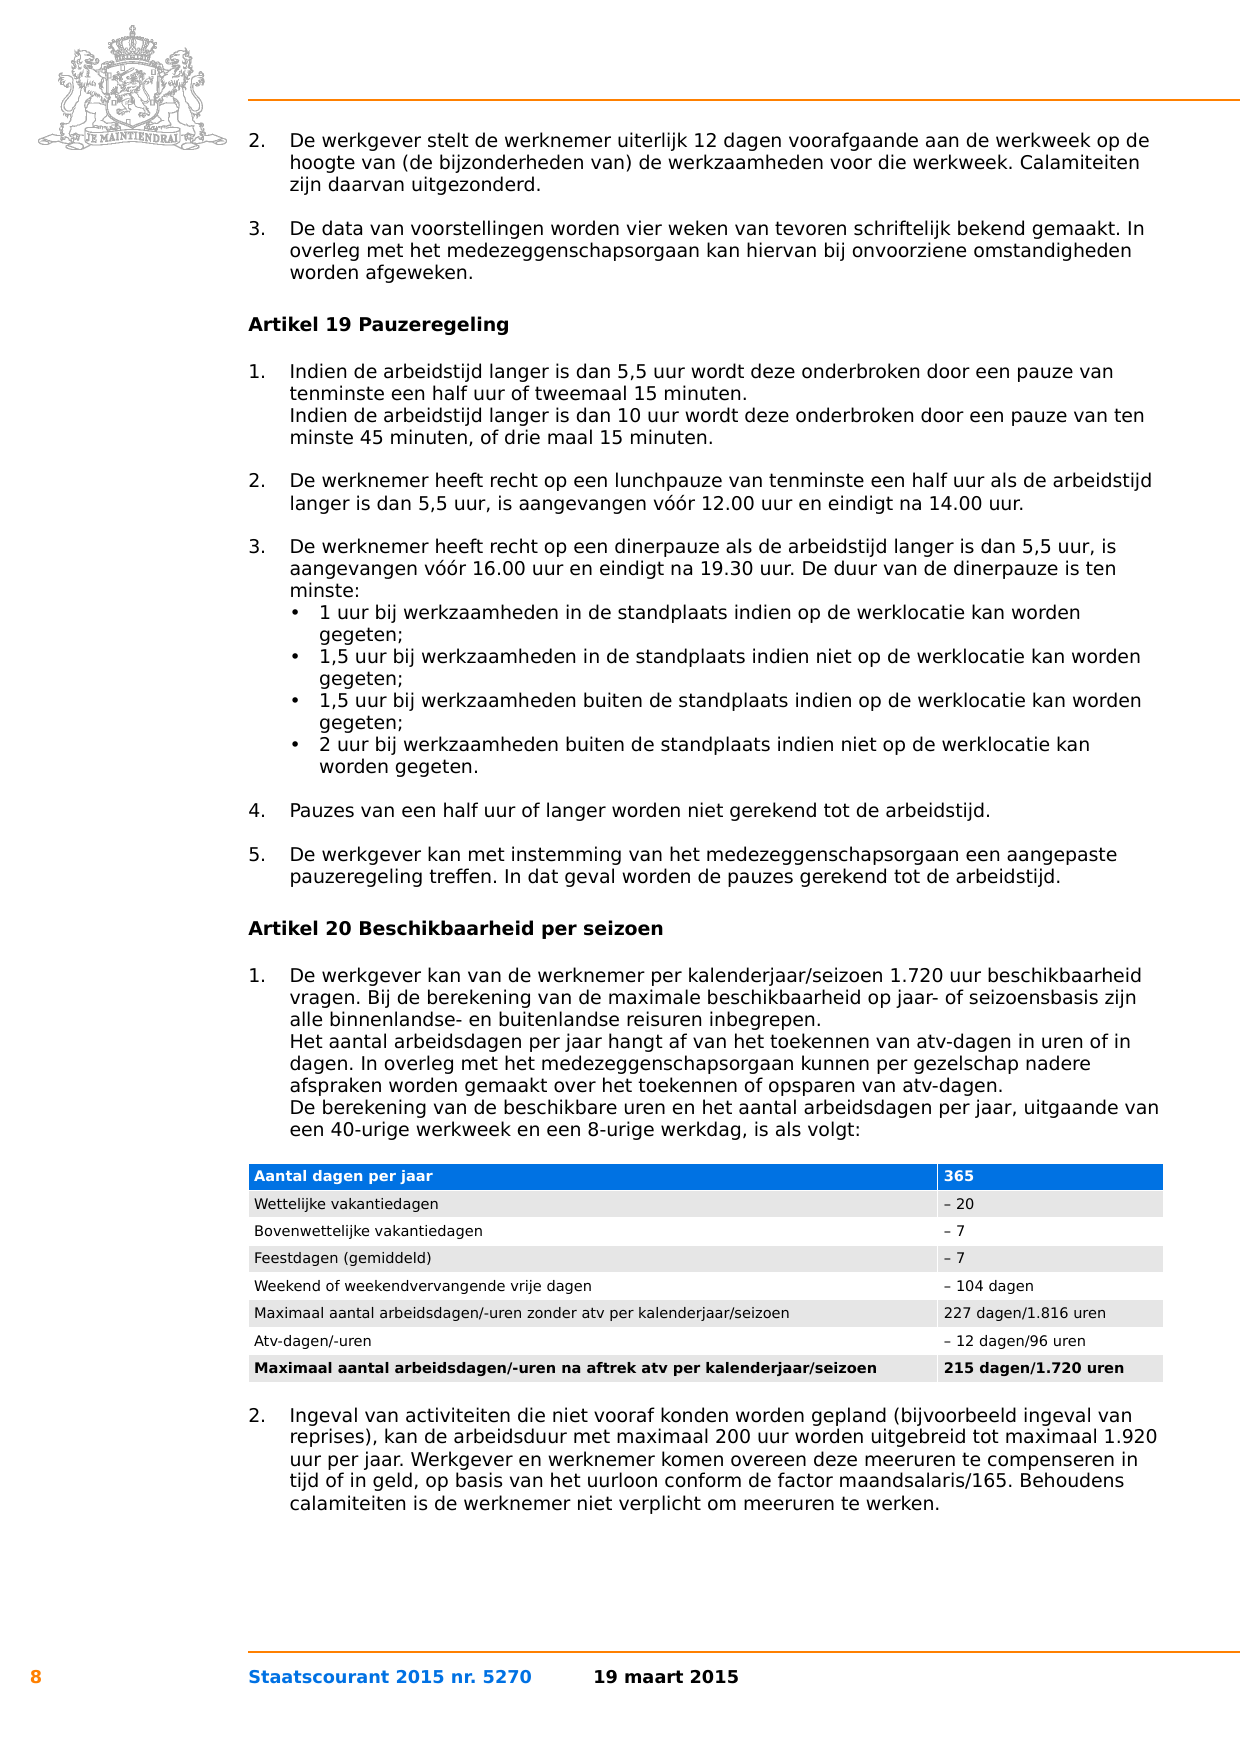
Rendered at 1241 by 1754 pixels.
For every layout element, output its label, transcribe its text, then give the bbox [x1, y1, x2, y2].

table_cell Maximaal aantal arbeidsdagen/-uren zonder atv per kalenderjaar/seizoen [249, 1300, 937, 1327]
table_cell – 104 dagen [938, 1273, 1163, 1299]
text 1. Indien de arbeidstijd langer is dan 5,5 uur wordt deze onderbroken door een pauze van tenminste een half uur of tweemaal 15 minuten. [248, 361, 1163, 404]
table_cell Wettelijke vakantiedagen [249, 1191, 937, 1217]
table_cell 227 dagen/1.816 uren [938, 1300, 1163, 1327]
text 2. De werkgever stelt de werknemer uiterlijk 12 dagen voorafgaande aan de werkweek op de hoogte van (de bijzonderheden van) de werkzaamheden voor die werkweek. Calamiteiten zijn daarvan uitgezonderd. [248, 130, 1163, 196]
text De berekening van de beschikbare uren en het aantal arbeidsdagen per jaar, uitgaande van een 40-urige werkweek en een 8-urige werkdag, is als volgt: [289, 1097, 1163, 1141]
table_header 365 [938, 1164, 1163, 1190]
text • 1 uur bij werkzaamheden in de standplaats indien op de werklocatie kan worden gegeten; [289, 602, 1163, 646]
table_cell Maximaal aantal arbeidsdagen/-uren na aftrek atv per kalenderjaar/seizoen [249, 1355, 937, 1382]
table_cell Feestdagen (gemiddeld) [249, 1246, 937, 1272]
text 5. De werkgever kan met instemming van het medezeggenschapsorgaan een aangepaste pauzeregeling treffen. In dat geval worden de pauzes gerekend tot de arbeidstijd. [248, 844, 1163, 888]
text 3. De werknemer heeft recht op een dinerpauze als de arbeidstijd langer is dan 5,5 uur, is aangevangen vóór 16.00 uur en eindigt na 19.30 uur. De duur van de dinerpauze is ten minste: [248, 536, 1163, 602]
text Indien de arbeidstijd langer is dan 10 uur wordt deze onderbroken door een pauze van ten minste 45 minuten, of drie maal 15 minuten. [289, 404, 1163, 448]
table_cell – 12 dagen/96 uren [938, 1328, 1163, 1354]
text 4. Pauzes van een half uur of langer worden niet gerekend tot de arbeidstijd. [248, 800, 1163, 822]
table_cell – 20 [938, 1191, 1163, 1217]
picture [38, 25, 227, 150]
table_cell Atv-dagen/-uren [249, 1328, 937, 1354]
text 1. De werkgever kan van de werknemer per kalenderjaar/seizoen 1.720 uur beschikbaarheid vragen. Bij de berekening van de maximale beschikbaarheid op jaar- of seizoensbasis zijn alle binnenlandse- en buitenlandse reisuren inbegrepen. [248, 965, 1163, 1031]
text • 2 uur bij werkzaamheden buiten de standplaats indien niet op de werklocatie kan worden gegeten. [289, 734, 1163, 778]
table_cell 215 dagen/1.720 uren [938, 1355, 1163, 1382]
text • 1,5 uur bij werkzaamheden buiten de standplaats indien op de werklocatie kan worden gegeten; [289, 690, 1163, 734]
table_header Aantal dagen per jaar [249, 1164, 937, 1190]
subtitle Artikel 20 Beschikbaarheid per seizoen [248, 918, 1163, 940]
table_cell – 7 [938, 1218, 1163, 1244]
text • 1,5 uur bij werkzaamheden in de standplaats indien niet op de werklocatie kan worden gegeten; [289, 646, 1163, 690]
table_cell Weekend of weekendvervangende vrije dagen [249, 1273, 937, 1299]
text 3. De data van voorstellingen worden vier weken van tevoren schriftelijk bekend gemaakt. In overleg met het medezeggenschapsorgaan kan hiervan bij onvoorziene omstandigheden worden afgeweken. [248, 218, 1163, 284]
text 2. De werknemer heeft recht op een lunchpauze van tenminste een half uur als de arbeidstijd langer is dan 5,5 uur, is aangevangen vóór 12.00 uur en eindigt na 14.00 uur. [248, 470, 1163, 514]
table_cell Bovenwettelijke vakantiedagen [249, 1218, 937, 1244]
text Het aantal arbeidsdagen per jaar hangt af van het toekennen van atv-dagen in uren of in dagen. In overleg met het medezeggenschapsorgaan kunnen per gezelschap nadere afspraken worden gemaakt over het toekennen of opsparen van atv-dagen. [289, 1031, 1163, 1097]
text 2. Ingeval van activiteiten die niet vooraf konden worden gepland (bijvoorbeeld ingeval van reprises), kan de arbeidsduur met maximaal 200 uur worden uitgebreid tot maximaal 1.920 uur per jaar. Werkgever en werknemer komen overeen deze meeruren te compenseren in tijd of in geld, op basis van het uurloon conform de factor maandsalaris/165. Behoudens calamiteiten is de werknemer niet verplicht om meeruren te werken. [248, 1404, 1163, 1514]
table_cell – 7 [938, 1246, 1163, 1272]
subtitle Artikel 19 Pauzeregeling [248, 314, 1163, 336]
